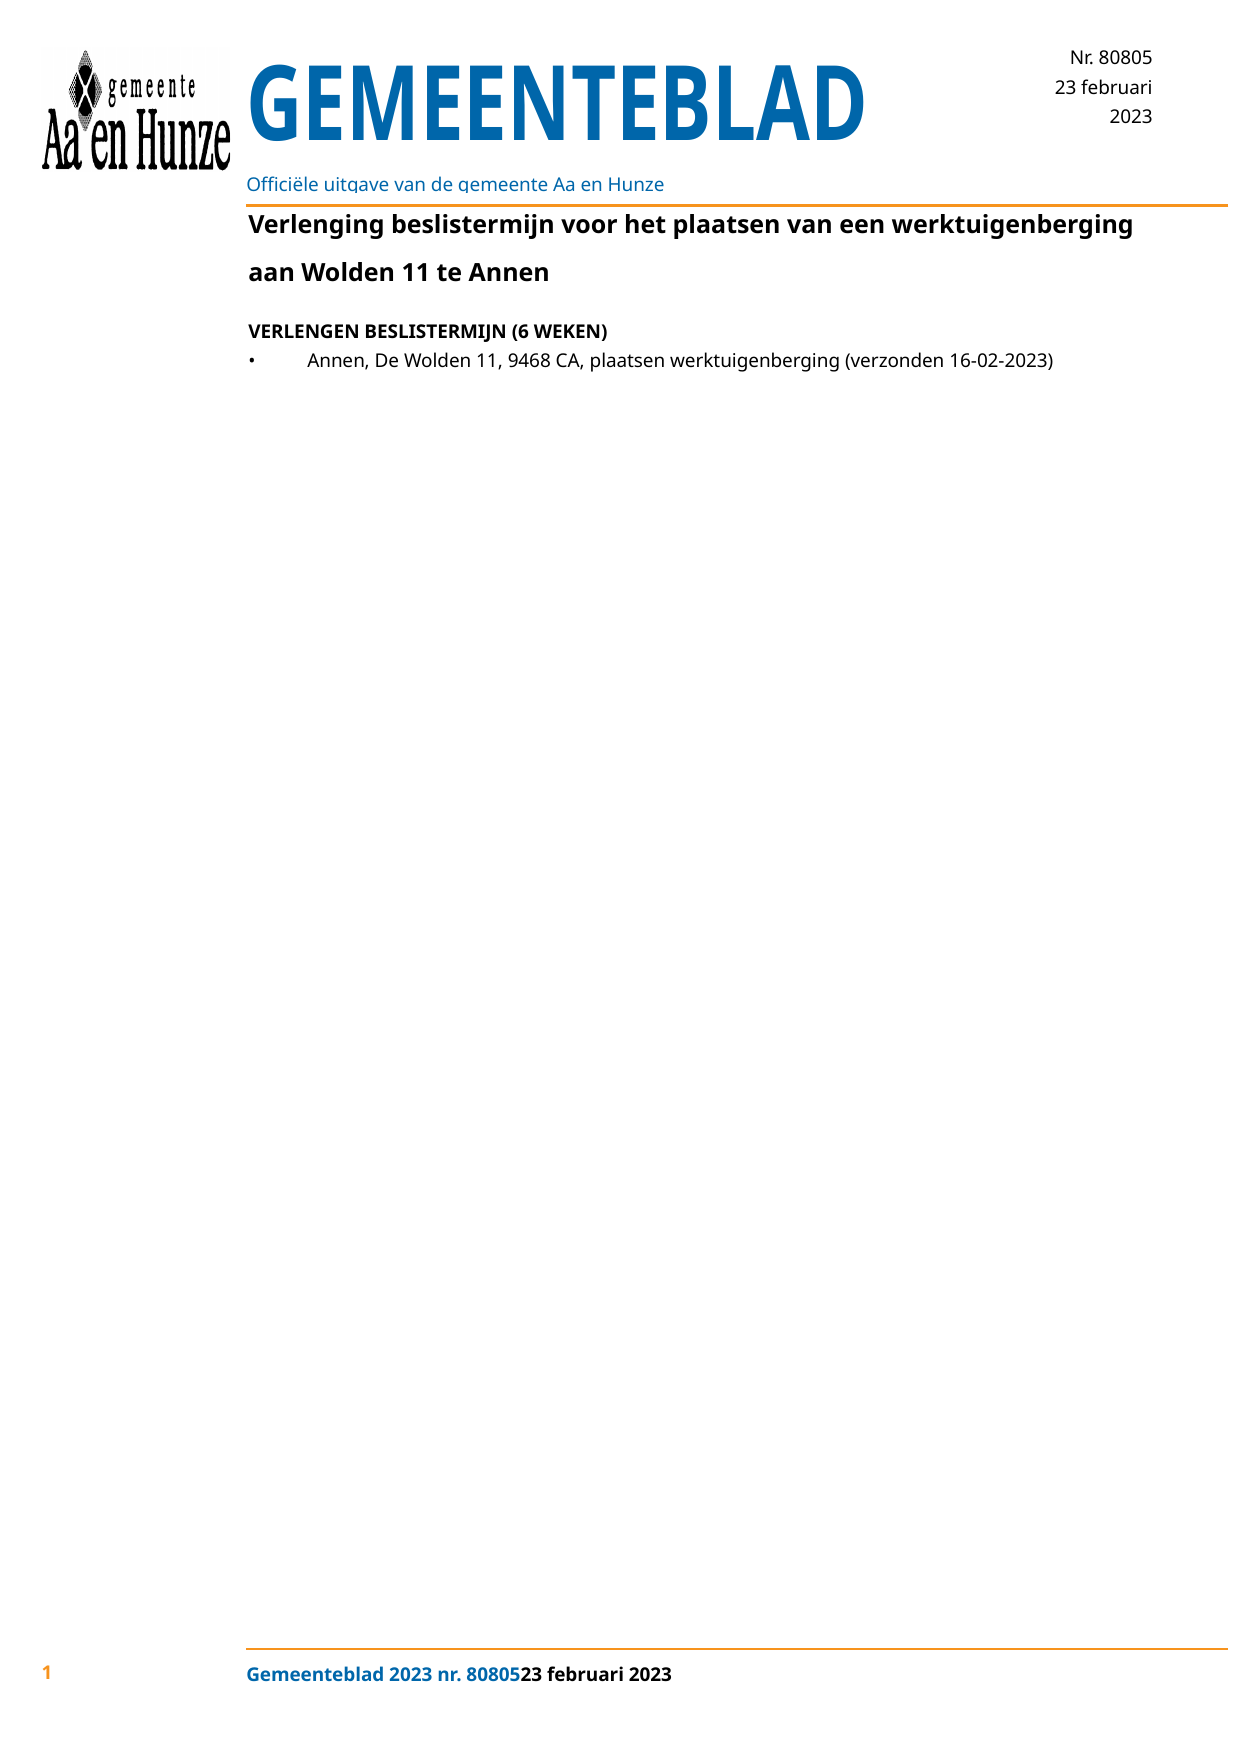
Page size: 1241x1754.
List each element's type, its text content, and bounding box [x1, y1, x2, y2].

picture [41, 47, 231, 172]
text VERLENGEN BESLISTERMIJN (6 WEKEN) [248, 318, 1152, 344]
list Annen, De Wolden 11, 9468 CA, plaatsen werktuigenberging (verzonden 16-02-2023) [248, 347, 1152, 373]
text Verlenging beslistermijn voor het plaatsen van een werktuigenberging aan Wolden 11 te Annen [248, 207, 1152, 288]
